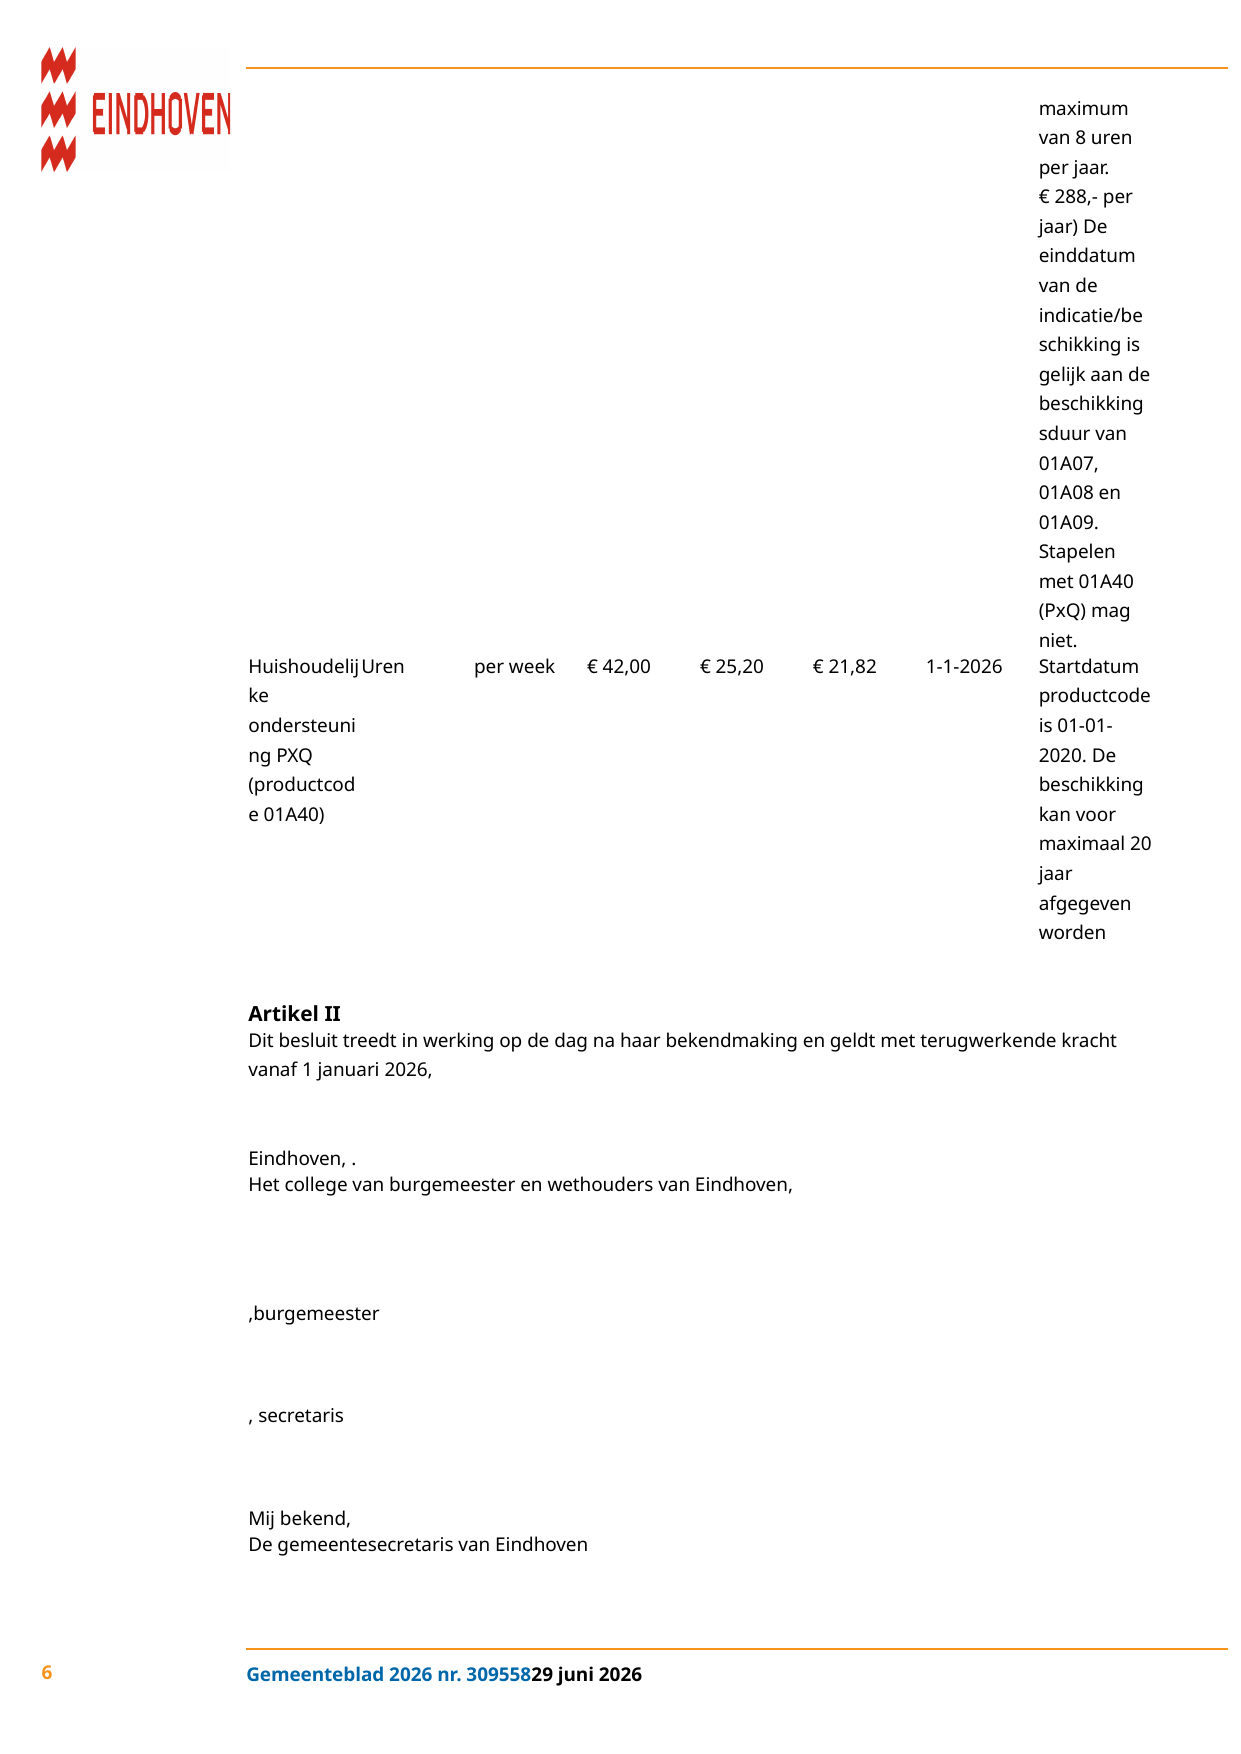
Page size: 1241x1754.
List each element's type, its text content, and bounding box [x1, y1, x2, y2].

table_cell per week [474, 653, 587, 945]
table_cell [361, 95, 474, 653]
table_cell Startdatum productcode is 01-01-2020. De beschikking kan voor maximaal 20 jaar afgegeven worden [1039, 653, 1152, 945]
table_cell € 25,20 [700, 653, 813, 945]
table_cell [813, 95, 926, 653]
table_cell maximum van 8 uren per jaar. € 288,- per jaar) De einddatum van de indicatie/beschikking is gelijk aan de beschikkingsduur van 01A07, 01A08 en 01A09. Stapelen met 01A40 (PxQ) mag niet. [1039, 95, 1152, 653]
table_cell [926, 95, 1038, 653]
table_cell [587, 95, 700, 653]
text Het college van burgemeester en wethouders van Eindhoven, [248, 1171, 1152, 1197]
text De gemeentesecretaris van Eindhoven [248, 1531, 1152, 1557]
table_cell [248, 95, 361, 653]
table_cell € 21,82 [813, 653, 926, 945]
table_cell Huishoudelijke ondersteuning PXQ (productcode 01A40) [248, 653, 361, 945]
table_cell Uren [361, 653, 474, 945]
text Dit besluit treedt in werking op de dag na haar bekendmaking en geldt met terugwerkende kracht vanaf 1 januari 2026, [248, 1027, 1152, 1082]
picture [41, 47, 231, 172]
text Eindhoven, . [248, 1145, 1152, 1171]
text ,burgemeester [248, 1300, 1152, 1326]
text , secretaris [248, 1403, 1152, 1428]
text Mij bekend, [248, 1506, 1152, 1531]
table_cell [700, 95, 813, 653]
table_cell 1-1-2026 [926, 653, 1038, 945]
table_cell [474, 95, 587, 653]
text Artikel II [248, 999, 1152, 1027]
table_cell € 42,00 [587, 653, 700, 945]
